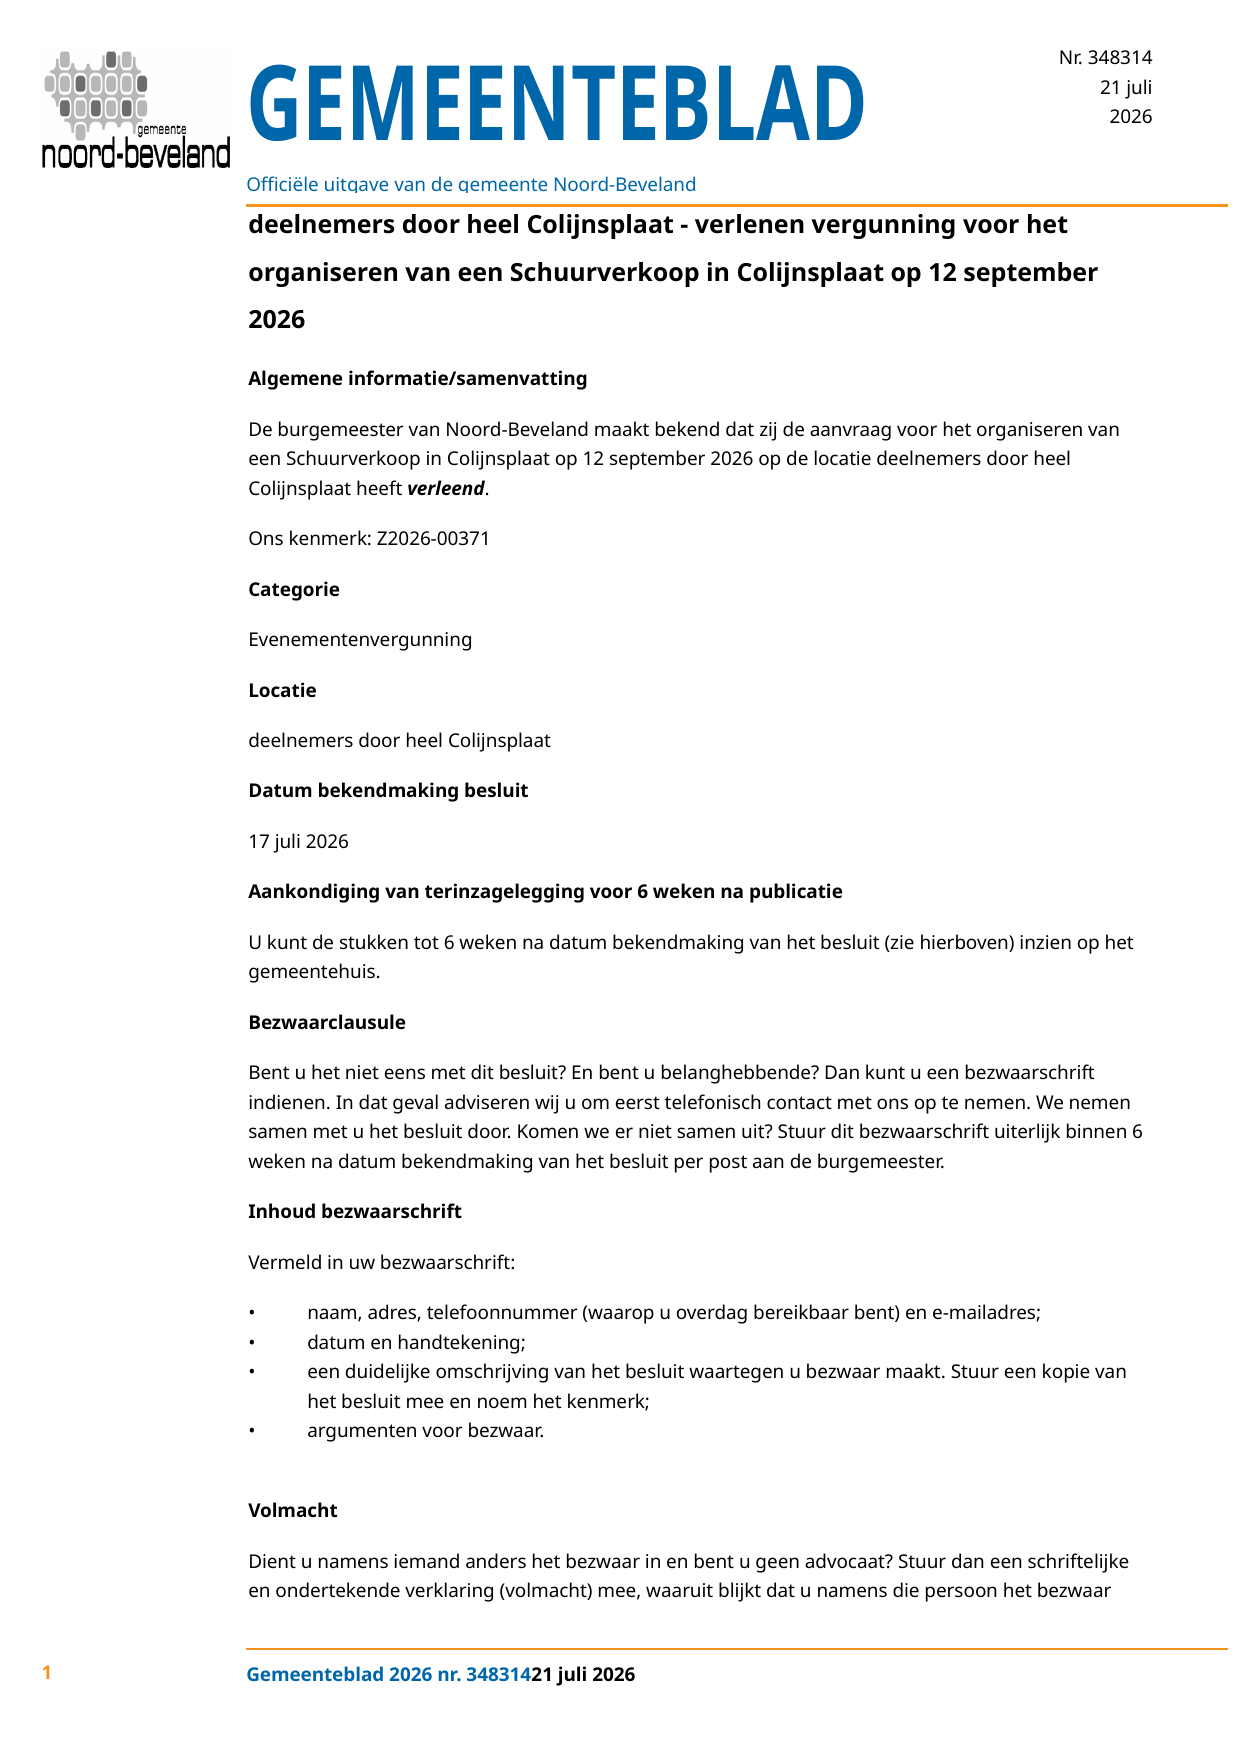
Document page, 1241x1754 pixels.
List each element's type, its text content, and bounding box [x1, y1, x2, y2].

text Vermeld in uw bezwaarschrift: [248, 1249, 1152, 1274]
text Aankondiging van terinzagelegging voor 6 weken na publicatie [248, 878, 1152, 904]
text Datum bekendmaking besluit [248, 778, 1152, 803]
text Categorie [248, 576, 1152, 602]
text De burgemeester van Noord-Beveland maakt bekend dat zij de aanvraag voor het organiseren van een Schuurverkoop in Colijnsplaat op 12 september 2026 op de locatie deelnemers door heel Colijnsplaat heeft verleend. [248, 416, 1152, 501]
text Volmacht [248, 1498, 1152, 1523]
list een duidelijke omschrijving van het besluit waartegen u bezwaar maakt. Stuur een kopie van het besluit mee en noem het kenmerk; [248, 1358, 1152, 1414]
text U kunt de stukken tot 6 weken na datum bekendmaking van het besluit (zie hierboven) inzien op het gemeentehuis. [248, 929, 1152, 984]
picture [41, 47, 231, 172]
text Bezwaarclausule [248, 1009, 1152, 1034]
text Dient u namens iemand anders het bezwaar in en bent u geen advocaat? Stuur dan een schriftelijke en ondertekende verklaring (volmacht) mee, waaruit blijkt dat u namens die persoon het bezwaar [248, 1548, 1152, 1603]
text deelnemers door heel Colijnsplaat - verlenen vergunning voor het organiseren van een Schuurverkoop in Colijnsplaat op 12 september 2026 [248, 207, 1152, 336]
text Locatie [248, 677, 1152, 702]
text Inhoud bezwaarschrift [248, 1198, 1152, 1224]
text Ons kenmerk: Z2026-00371 [248, 526, 1152, 551]
text 17 juli 2026 [248, 828, 1152, 854]
text Algemene informatie/samenvatting [248, 366, 1152, 391]
list argumenten voor bezwaar. [248, 1418, 1152, 1443]
text deelnemers door heel Colijnsplaat [248, 727, 1152, 753]
list datum en handtekening; [248, 1329, 1152, 1354]
text Bent u het niet eens met dit besluit? En bent u belanghebbende? Dan kunt u een bezwaarschrift indienen. In dat geval adviseren wij u om eerst telefonisch contact met ons op te nemen. We nemen samen met u het besluit door. Komen we er niet samen uit? Stuur dit bezwaarschrift uiterlijk binnen 6 weken na datum bekendmaking van het besluit per post aan de burgemeester. [248, 1059, 1152, 1174]
text Evenementenvergunning [248, 626, 1152, 652]
list naam, adres, telefoonnummer (waarop u overdag bereikbaar bent) en e-mailadres; [248, 1299, 1152, 1325]
